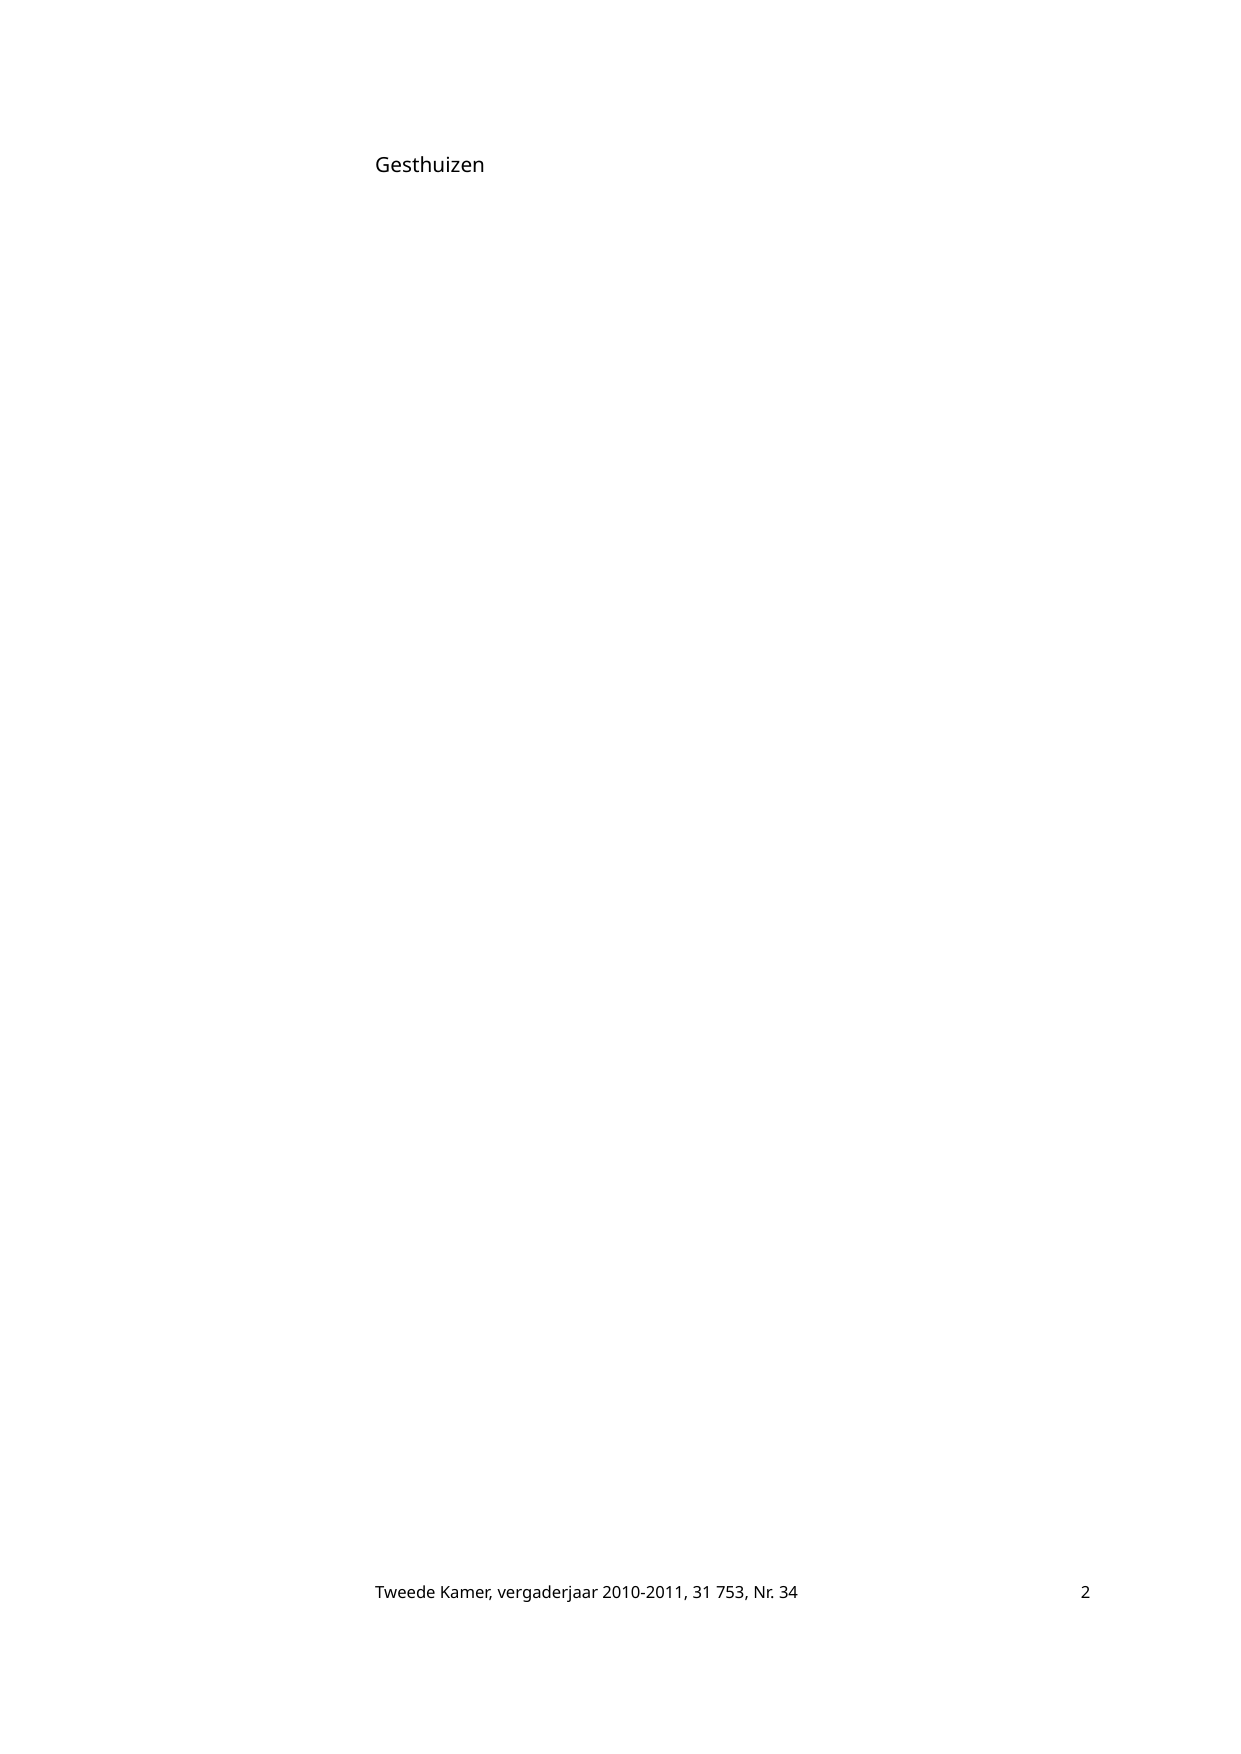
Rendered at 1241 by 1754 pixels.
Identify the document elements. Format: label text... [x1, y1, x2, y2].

text Gesthuizen [375, 150, 1090, 178]
